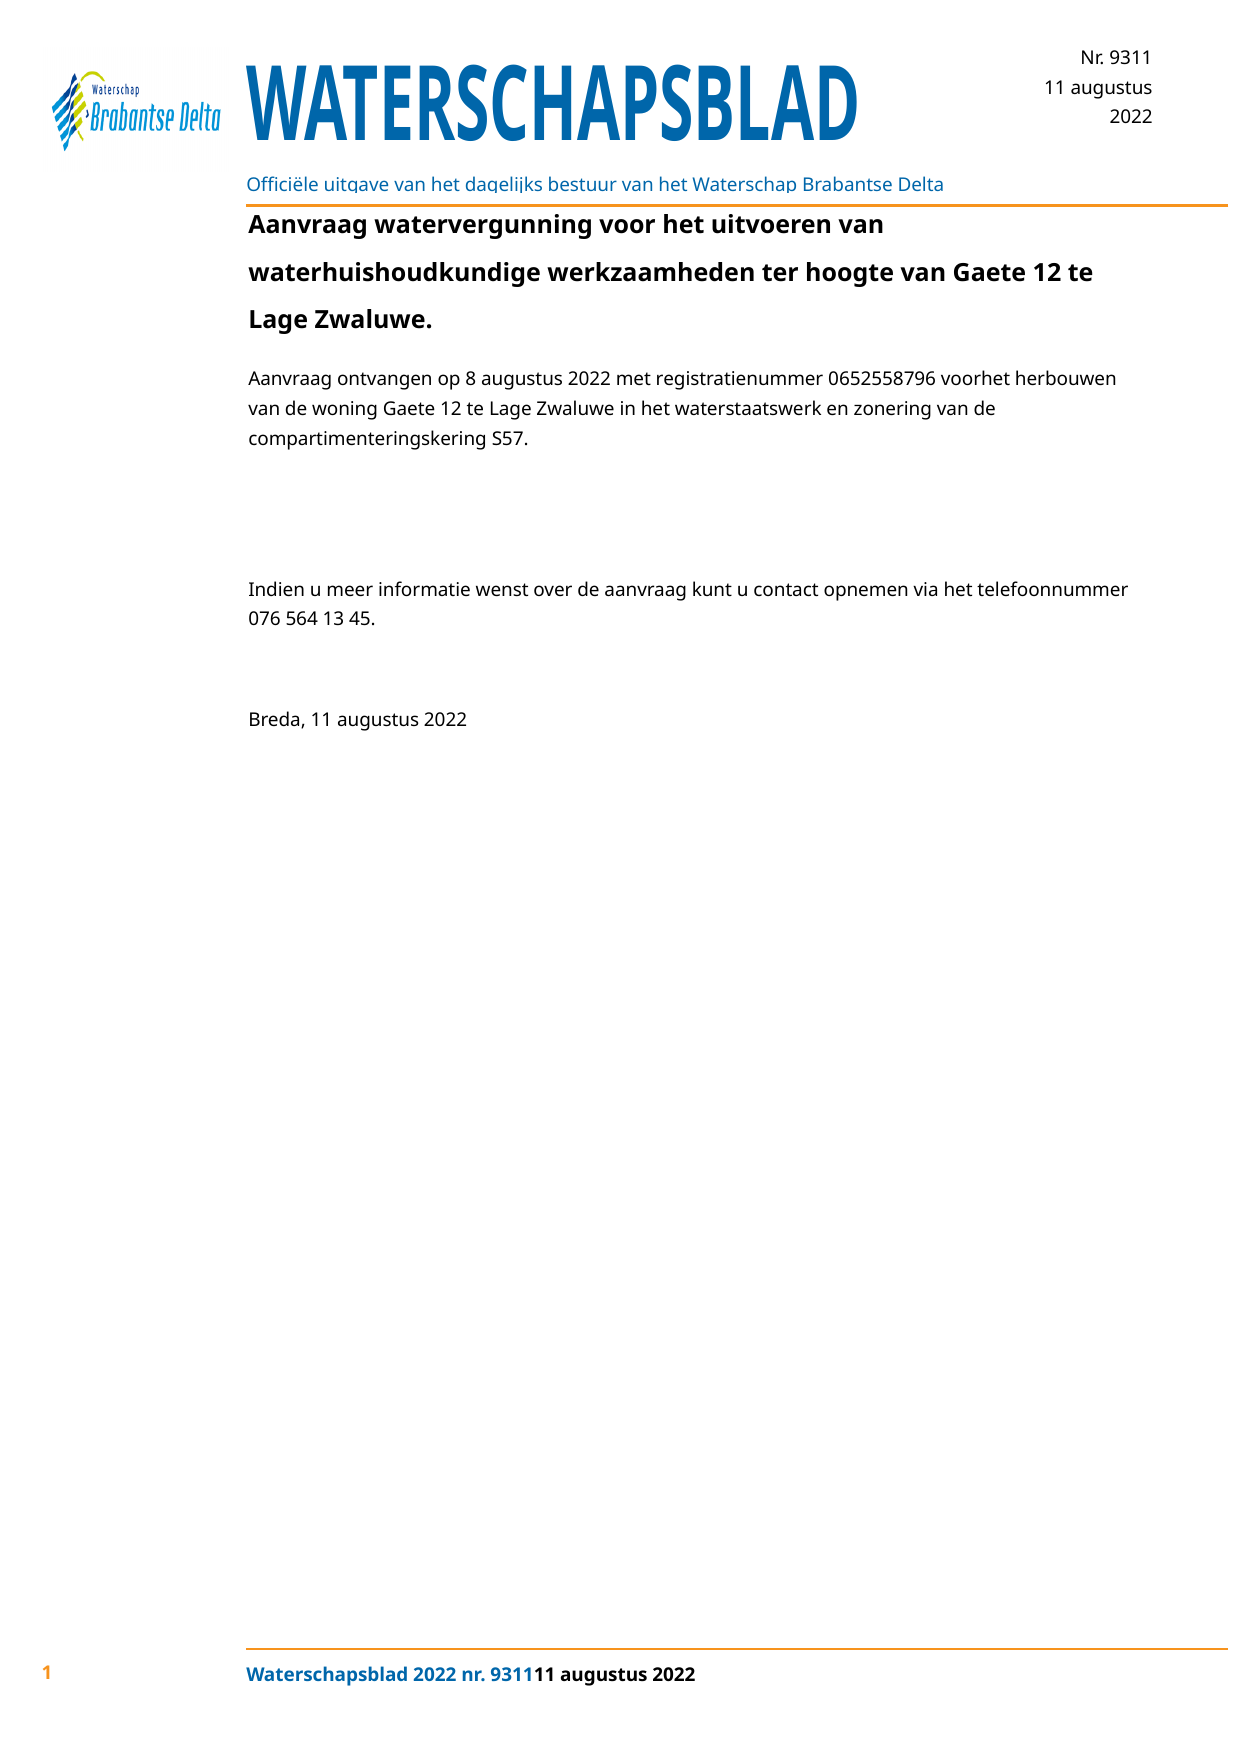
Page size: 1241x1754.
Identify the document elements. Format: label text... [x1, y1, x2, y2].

picture [41, 47, 231, 172]
text Breda, 11 augustus 2022 [248, 706, 1152, 732]
text Indien u meer informatie wenst over de aanvraag kunt u contact opnemen via het telefoonnummer 076 564 13 45. [248, 576, 1152, 631]
text Aanvraag ontvangen op 8 augustus 2022 met registratienummer 0652558796 voorhet herbouwen van de woning Gaete 12 te Lage Zwaluwe in het waterstaatswerk en zonering van de compartimenteringskering S57. [248, 366, 1152, 450]
text Aanvraag watervergunning voor het uitvoeren van waterhuishoudkundige werkzaamheden ter hoogte van Gaete 12 te Lage Zwaluwe. [248, 207, 1152, 336]
